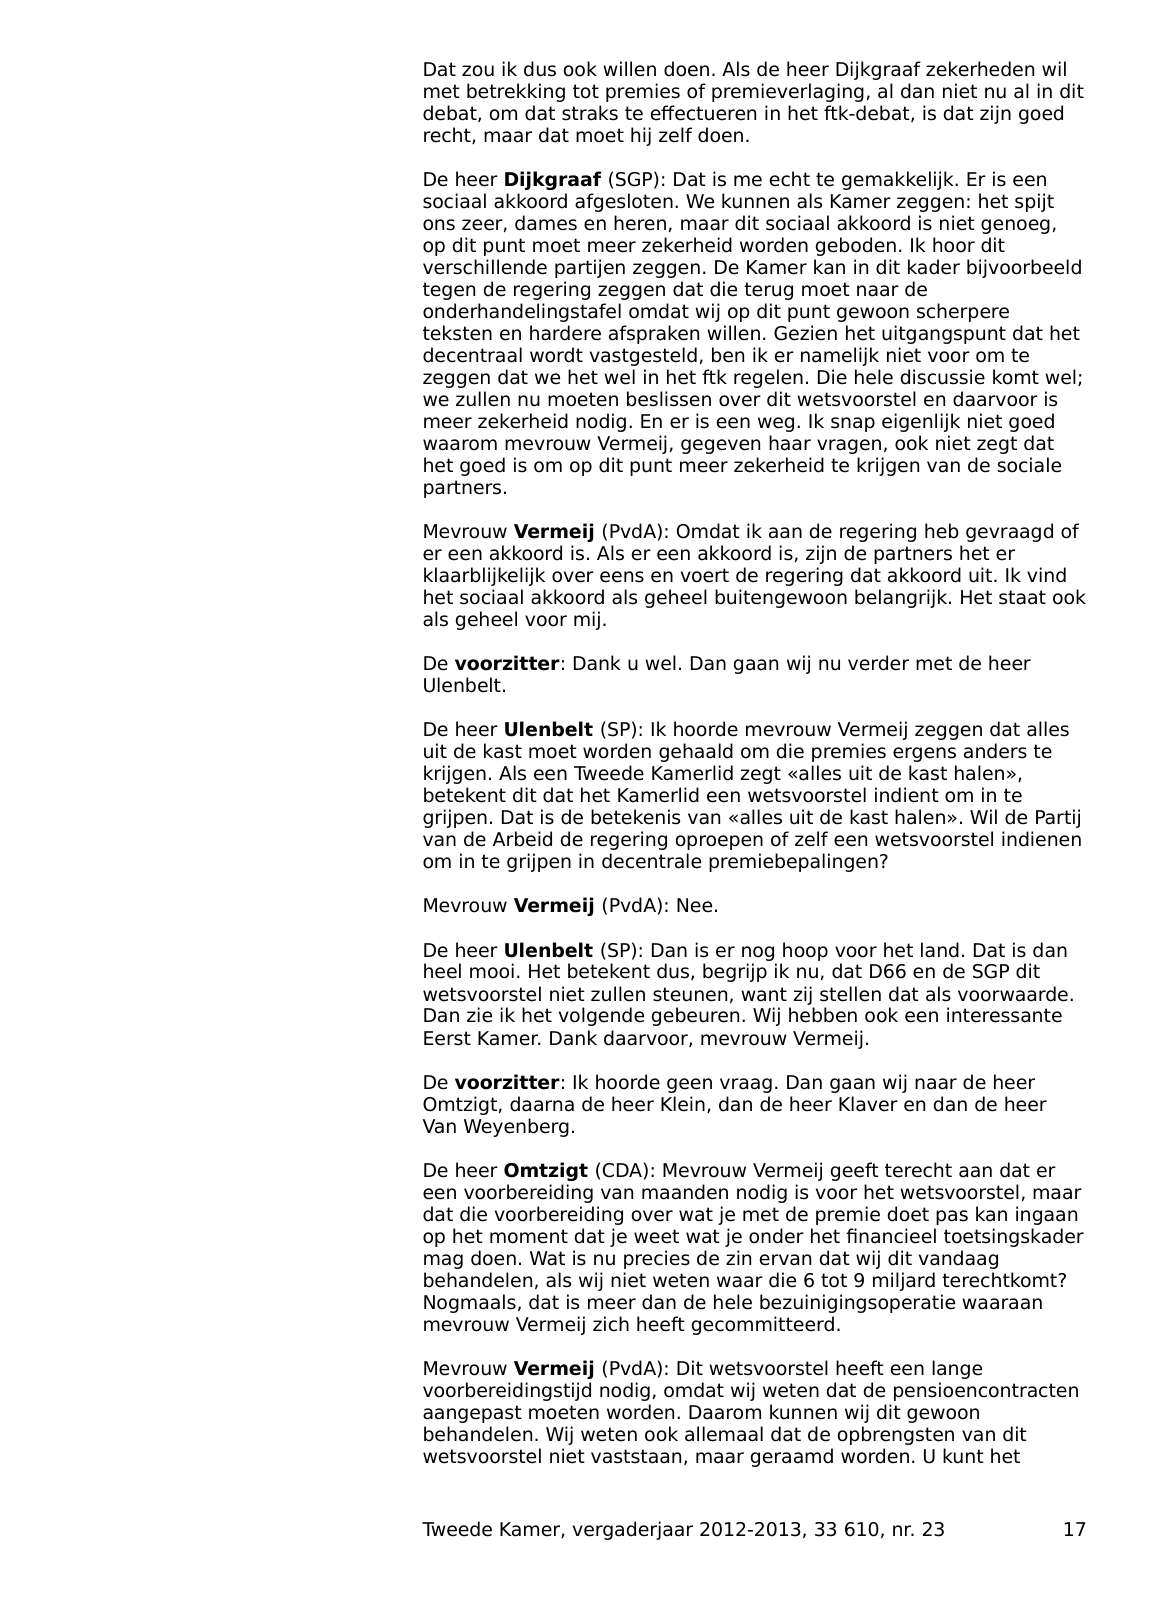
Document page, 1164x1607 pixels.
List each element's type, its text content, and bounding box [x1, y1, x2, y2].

text Mevrouw Vermeij (PvdA): Dit wetsvoorstel heeft een lange voorbereidingstijd nodig, omdat wij weten dat de pensioencontracten aangepast moeten worden. Daarom kunnen wij dit gewoon behandelen. Wij weten ook allemaal dat de opbrengsten van dit wetsvoorstel niet vaststaan, maar geraamd worden. U kunt het [422, 1358, 1087, 1468]
text Mevrouw Vermeij (PvdA): Omdat ik aan de regering heb gevraagd of er een akkoord is. Als er een akkoord is, zijn de partners het er klaarblijkelijk over eens en voert de regering dat akkoord uit. Ik vind het sociaal akkoord als geheel buitengewoon belangrijk. Het staat ook als geheel voor mij. [422, 521, 1087, 631]
text Dat zou ik dus ook willen doen. Als de heer Dijkgraaf zekerheden wil met betrekking tot premies of premieverlaging, al dan niet nu al in dit debat, om dat straks te effectueren in het ftk-debat, is dat zijn goed recht, maar dat moet hij zelf doen. [422, 59, 1087, 147]
text De heer Ulenbelt (SP): Ik hoorde mevrouw Vermeij zeggen dat alles uit de kast moet worden gehaald om die premies ergens anders te krijgen. Als een Tweede Kamerlid zegt «alles uit de kast halen», betekent dit dat het Kamerlid een wetsvoorstel indient om in te grijpen. Dat is de betekenis van «alles uit de kast halen». Wil de Partij van de Arbeid de regering oproepen of zelf een wetsvoorstel indienen om in te grijpen in decentrale premiebepalingen? [422, 719, 1087, 873]
text De heer Dijkgraaf (SGP): Dat is me echt te gemakkelijk. Er is een sociaal akkoord afgesloten. We kunnen als Kamer zeggen: het spijt ons zeer, dames en heren, maar dit sociaal akkoord is niet genoeg, op dit punt moet meer zekerheid worden geboden. Ik hoor dit verschillende partijen zeggen. De Kamer kan in dit kader bijvoorbeeld tegen de regering zeggen dat die terug moet naar de onderhandelingstafel omdat wij op dit punt gewoon scherpere teksten en hardere afspraken willen. Gezien het uitgangspunt dat het decentraal wordt vastgesteld, ben ik er namelijk niet voor om te zeggen dat we het wel in het ftk regelen. Die hele discussie komt wel; we zullen nu moeten beslissen over dit wetsvoorstel en daarvoor is meer zekerheid nodig. En er is een weg. Ik snap eigenlijk niet goed waarom mevrouw Vermeij, gegeven haar vragen, ook niet zegt dat het goed is om op dit punt meer zekerheid te krijgen van de sociale partners. [422, 169, 1087, 499]
text De voorzitter: Ik hoorde geen vraag. Dan gaan wij naar de heer Omtzigt, daarna de heer Klein, dan de heer Klaver en dan de heer Van Weyenberg. [422, 1072, 1087, 1137]
text De heer Ulenbelt (SP): Dan is er nog hoop voor het land. Dat is dan heel mooi. Het betekent dus, begrijp ik nu, dat D66 en de SGP dit wetsvoorstel niet zullen steunen, want zij stellen dat als voorwaarde. Dan zie ik het volgende gebeuren. Wij hebben ook een interessante Eerst Kamer. Dank daarvoor, mevrouw Vermeij. [422, 939, 1087, 1049]
text De voorzitter: Dank u wel. Dan gaan wij nu verder met de heer Ulenbelt. [422, 653, 1087, 697]
text De heer Omtzigt (CDA): Mevrouw Vermeij geeft terecht aan dat er een voorbereiding van maanden nodig is voor het wetsvoorstel, maar dat die voorbereiding over wat je met de premie doet pas kan ingaan op het moment dat je weet wat je onder het financieel toetsingskader mag doen. Wat is nu precies de zin ervan dat wij dit vandaag behandelen, als wij niet weten waar die 6 tot 9 miljard terechtkomt? Nogmaals, dat is meer dan de hele bezuinigingsoperatie waaraan mevrouw Vermeij zich heeft gecommitteerd. [422, 1160, 1087, 1336]
text Mevrouw Vermeij (PvdA): Nee. [422, 895, 1087, 917]
